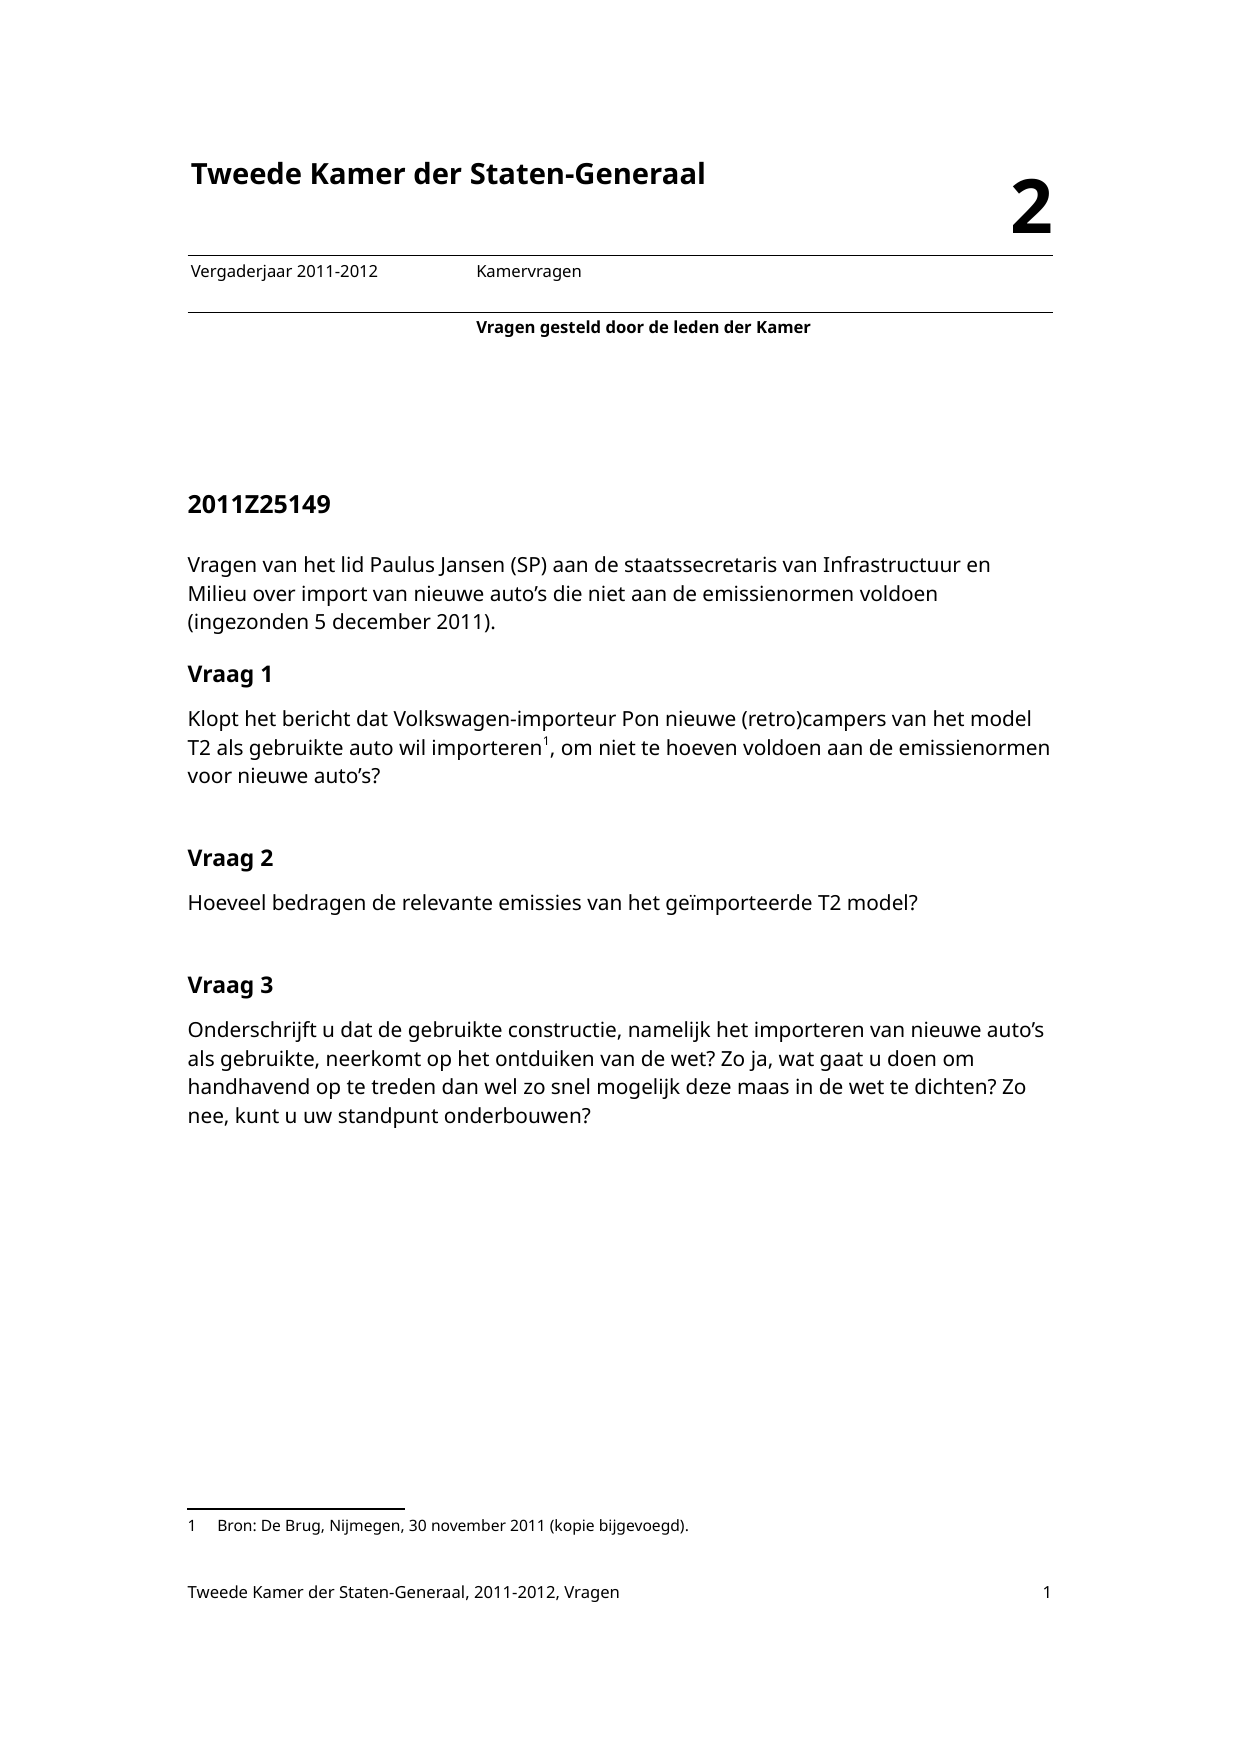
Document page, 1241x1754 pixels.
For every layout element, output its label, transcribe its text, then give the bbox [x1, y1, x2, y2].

subtitle Vraag 1 [187, 658, 1053, 689]
subtitle Vraag 3 [187, 969, 1053, 1001]
table_header Tweede Kamer der Staten-Generaal [188, 150, 879, 255]
text Bron: De Brug, Nijmegen, 30 november 2011 (kopie bijgevoegd). [187, 1508, 1053, 1536]
table_cell Vragen gesteld door de leden der Kamer [473, 313, 1053, 339]
table_cell Kamervragen [473, 256, 1053, 312]
table_cell Vergaderjaar 2011-2012 [188, 256, 473, 312]
text Vragen van het lid Paulus Jansen (SP) aan de staatssecretaris van Infrastructuur en Milieu over import van nieuwe auto’s die niet aan de emissienormen voldoen (ingezonden 5 december 2011). [187, 550, 1053, 636]
text Onderschrijft u dat de gebruikte constructie, namelijk het importeren van nieuwe auto’s als gebruikte, neerkomt op het ontduiken van de wet? Zo ja, wat gaat u doen om handhavend op te treden dan wel zo snel mogelijk deze maas in de wet te dichten? Zo nee, kunt u uw standpunt onderbouwen? [187, 1016, 1053, 1129]
table_cell [188, 313, 473, 339]
text Hoeveel bedragen de relevante emissies van het geïmporteerde T2 model? [187, 888, 1053, 917]
text Klopt het bericht dat Volkswagen-importeur Pon nieuwe (retro)campers van het model T2 als gebruikte auto wil importeren, om niet te hoeven voldoen aan de emissienormen voor nieuwe auto’s? [187, 704, 1053, 790]
subtitle Vraag 2 [187, 842, 1053, 873]
text 2011Z25149 [187, 487, 1053, 521]
table_header 2 [880, 150, 1053, 255]
